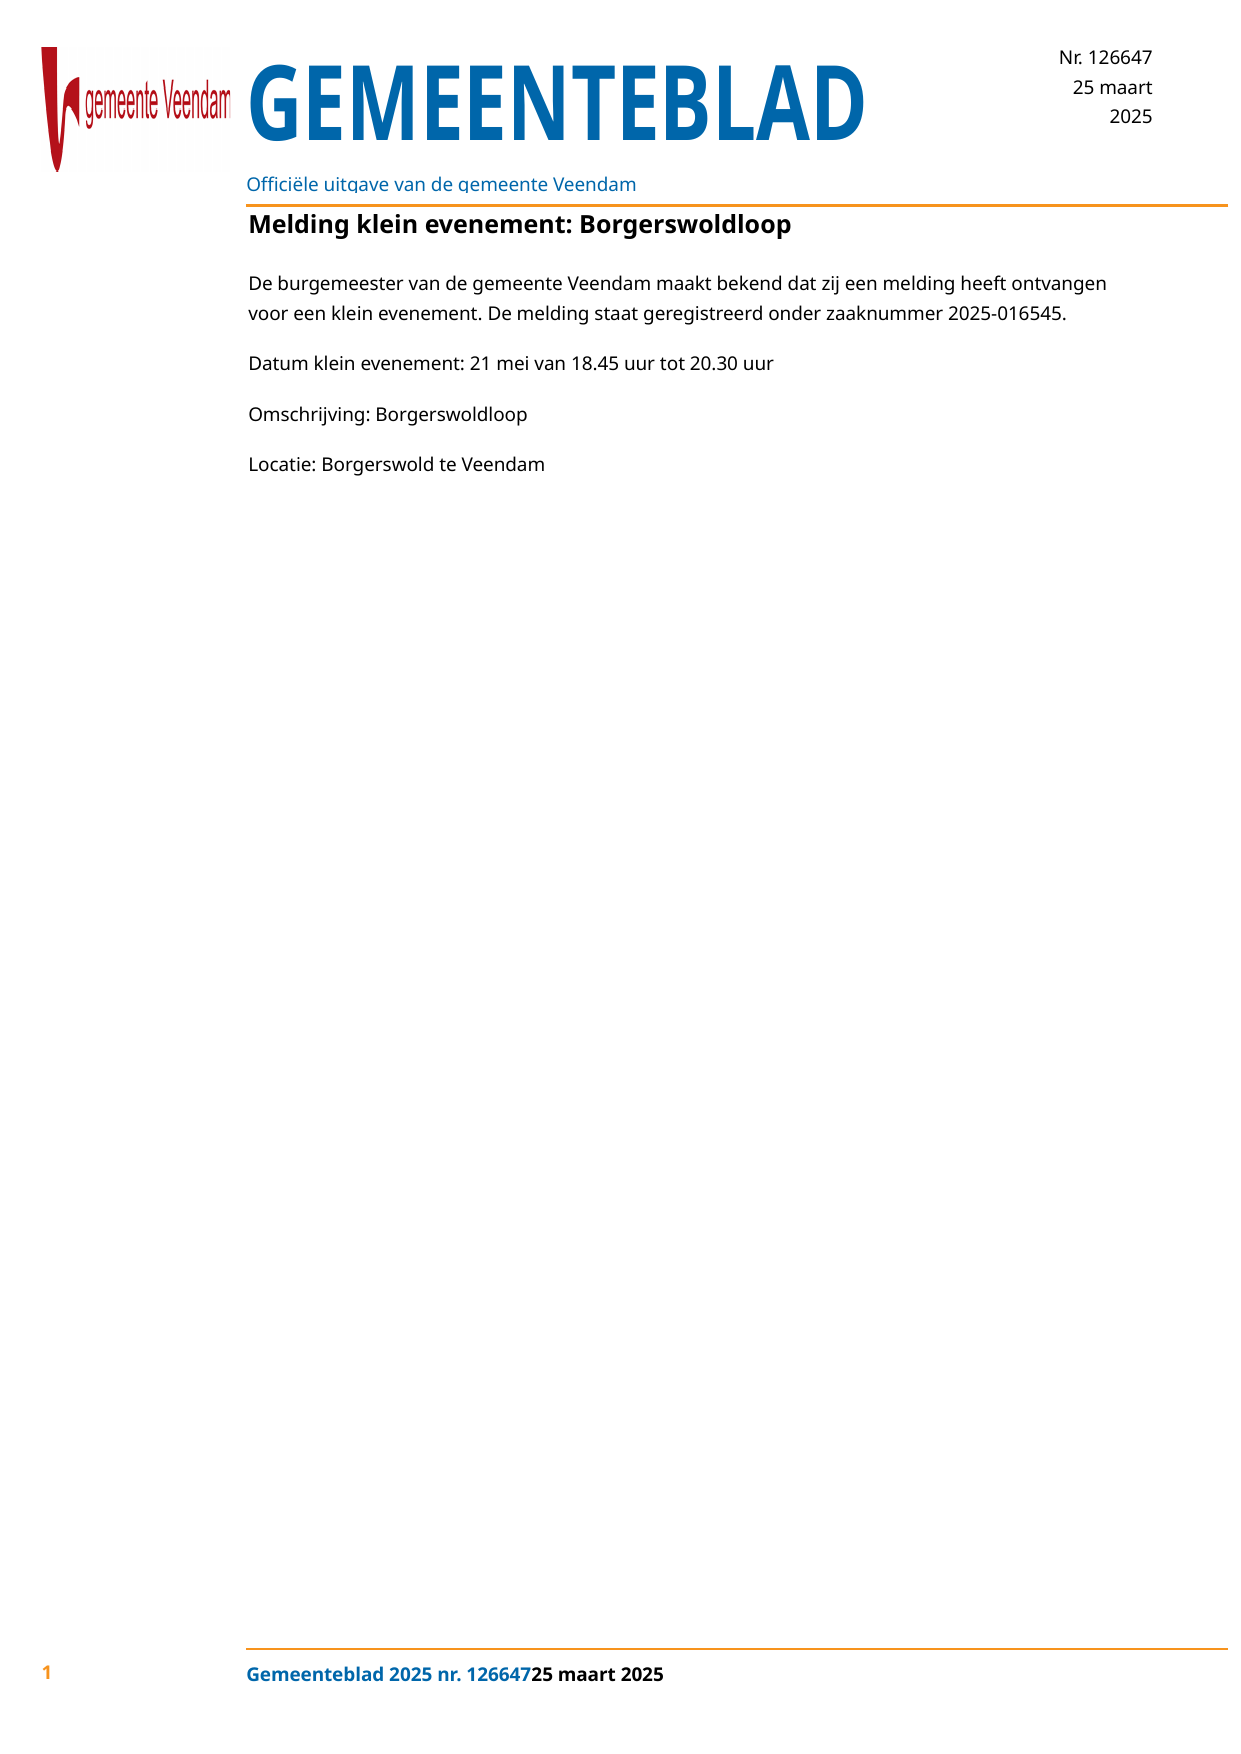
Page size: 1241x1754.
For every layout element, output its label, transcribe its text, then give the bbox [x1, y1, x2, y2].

text Datum klein evenement: 21 mei van 18.45 uur tot 20.30 uur [248, 350, 1152, 376]
text Omschrijving: Borgerswoldloop [248, 401, 1152, 426]
text Locatie: Borgerswold te Veendam [248, 451, 1152, 477]
text De burgemeester van de gemeente Veendam maakt bekend dat zij een melding heeft ontvangen voor een klein evenement. De melding staat geregistreerd onder zaaknummer 2025-016545. [248, 270, 1152, 326]
text Melding klein evenement: Borgerswoldloop [248, 207, 1152, 241]
picture [41, 47, 231, 172]
